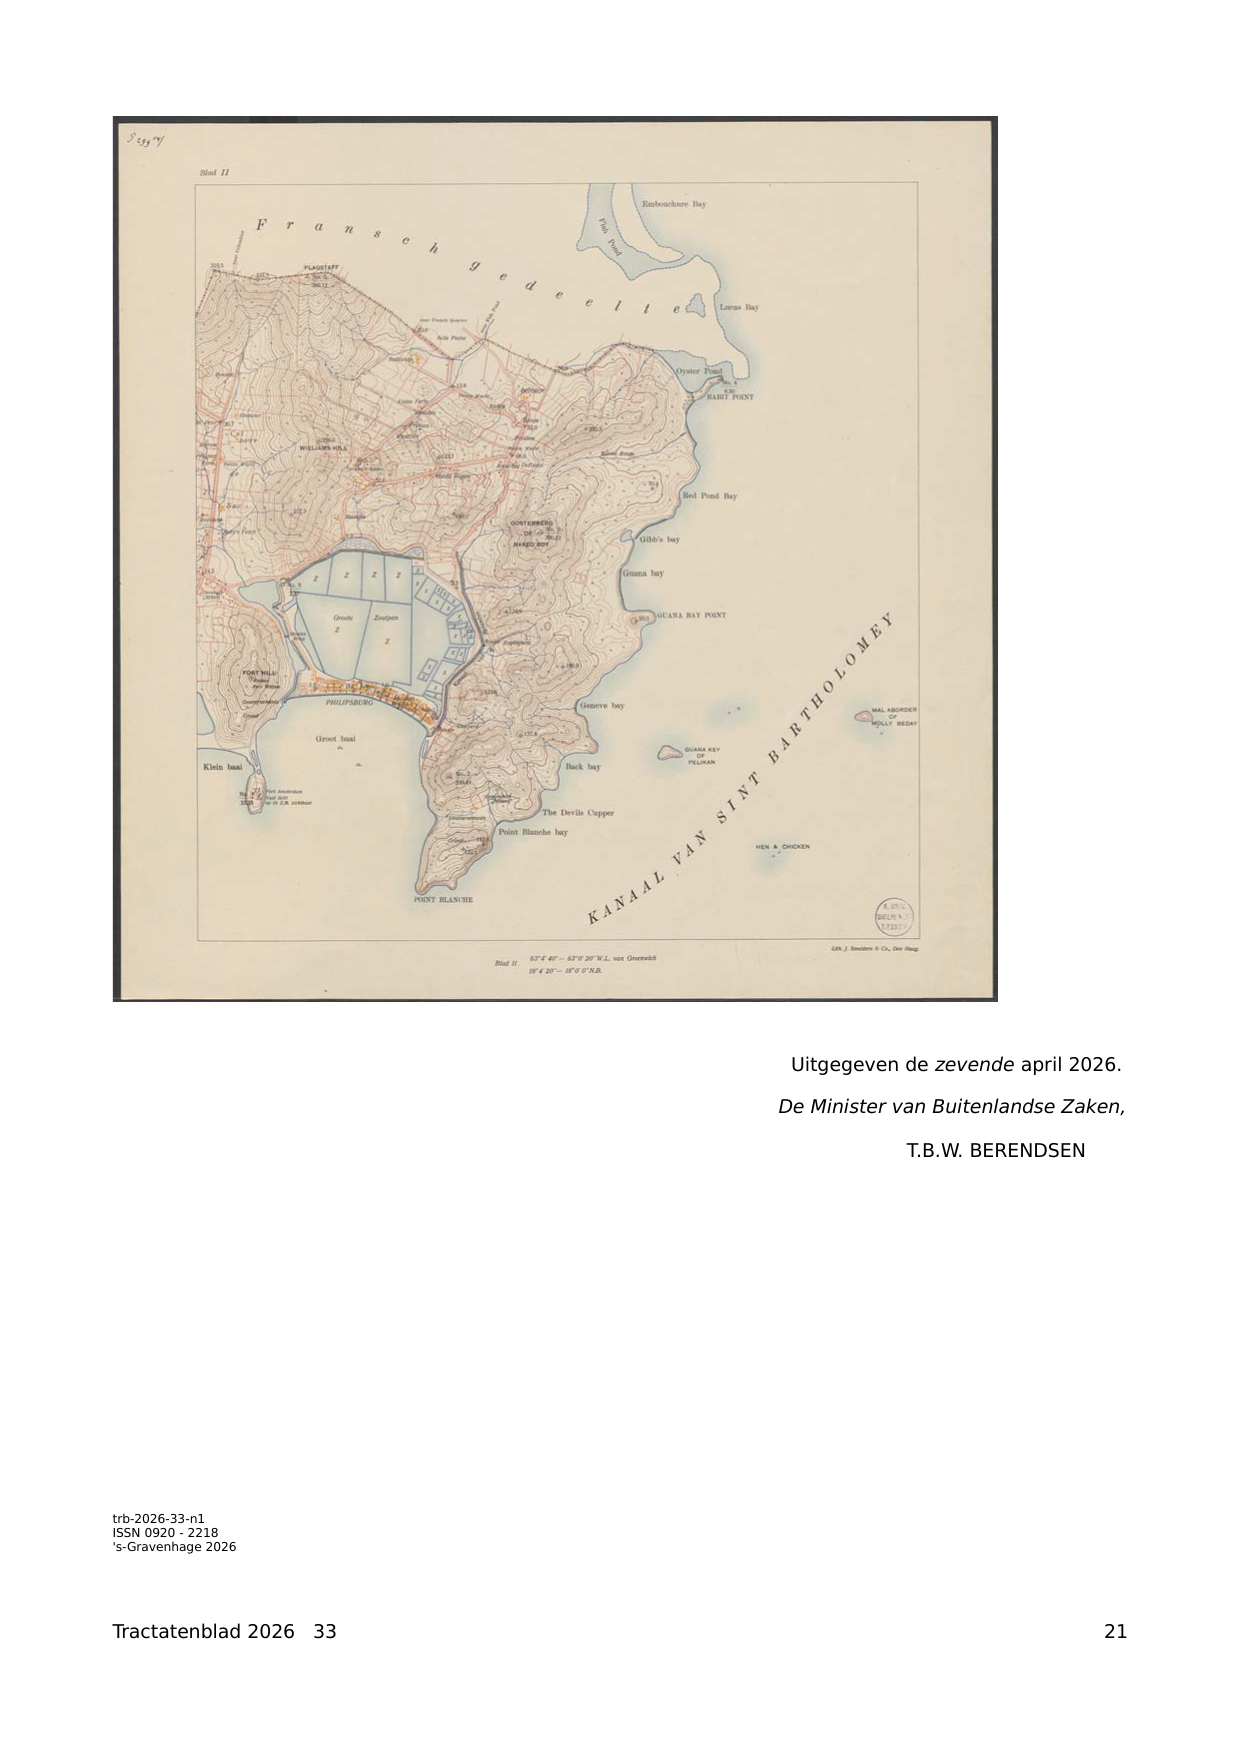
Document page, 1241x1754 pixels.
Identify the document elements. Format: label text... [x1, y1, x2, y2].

text De Minister van Buitenlandse Zaken, T.B.W. BERENDSEN [112, 1096, 1128, 1162]
picture [112, 116, 998, 1002]
text trb-2026-33-n1 [112, 1512, 346, 1526]
text Uitgegeven de zevende april 2026. [112, 1054, 1128, 1076]
text 's-Gravenhage 2026 [112, 1540, 346, 1554]
text ISSN 0920 - 2218 [112, 1526, 346, 1540]
